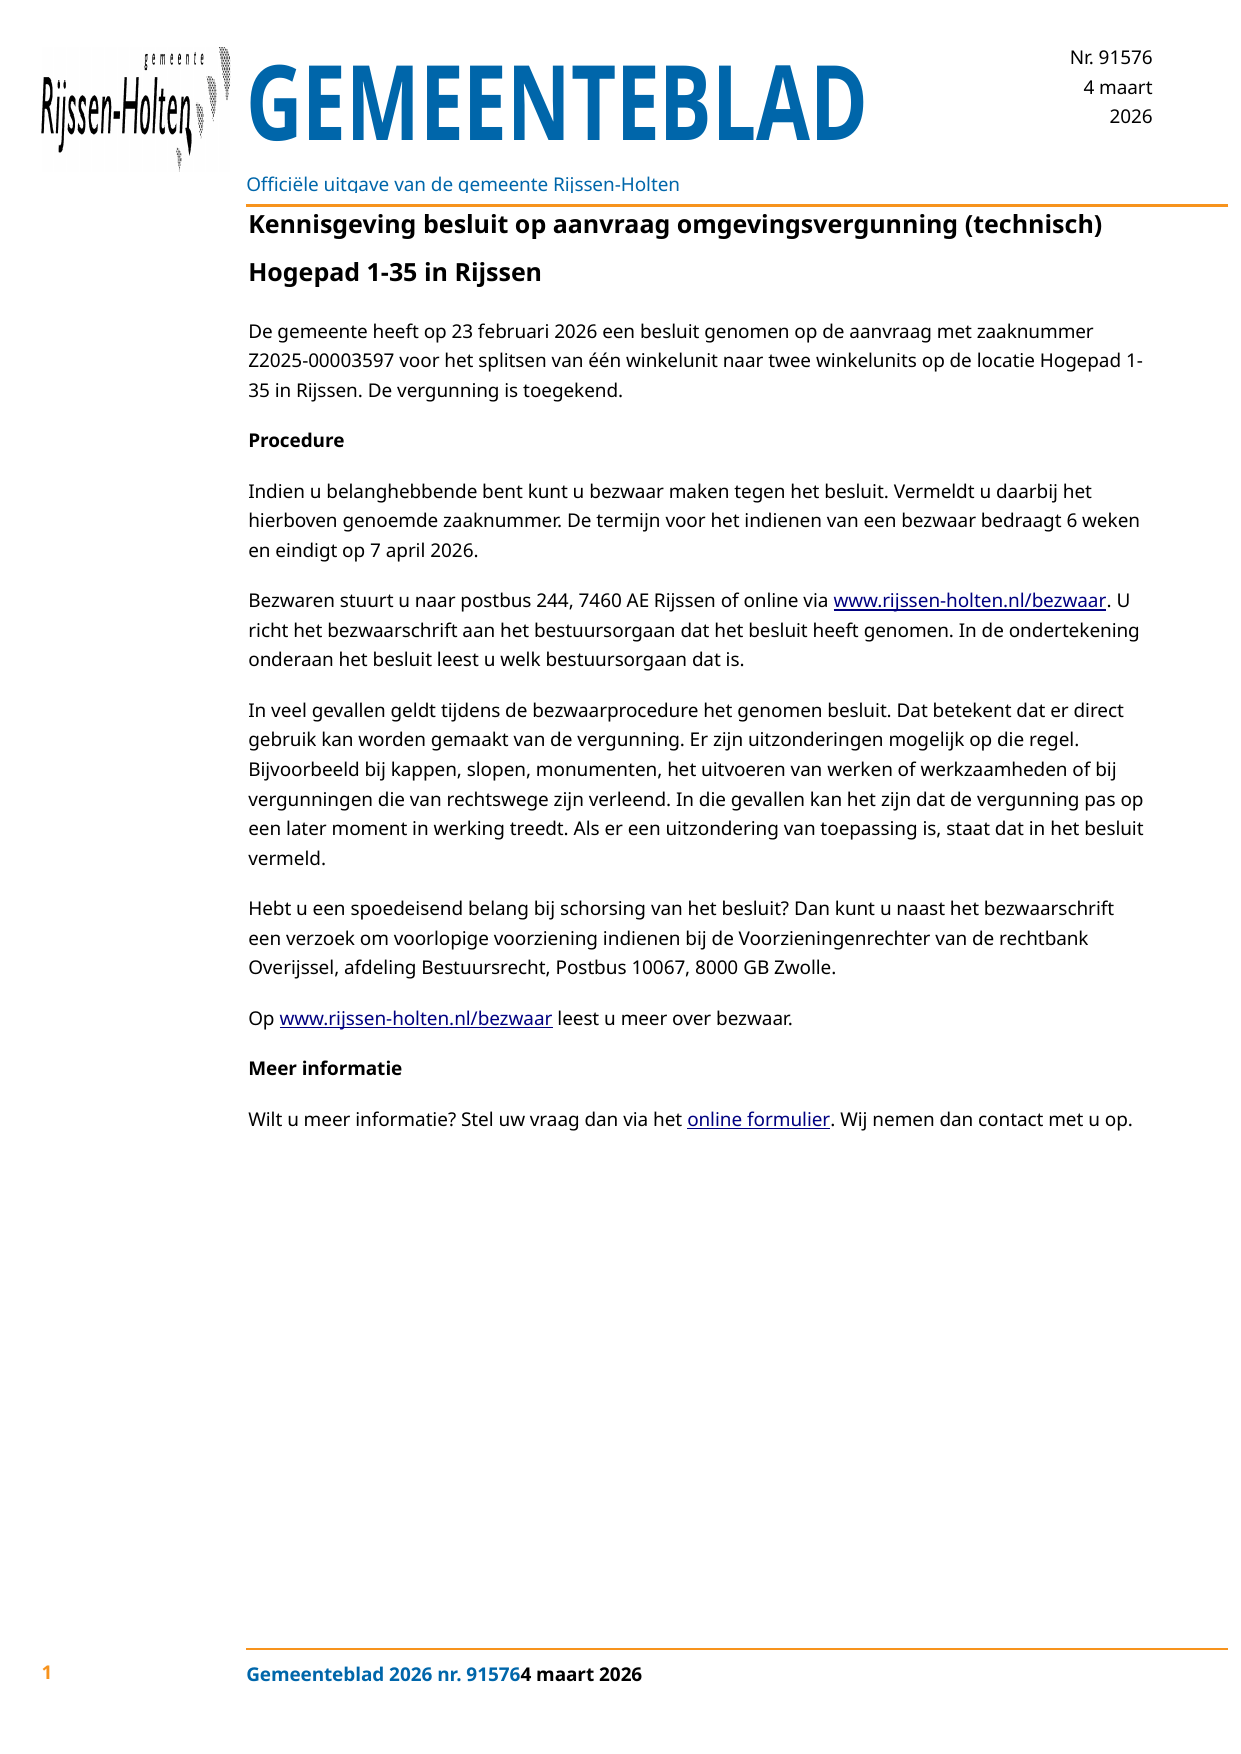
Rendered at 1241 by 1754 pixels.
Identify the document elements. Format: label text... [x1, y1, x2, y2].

text Indien u belanghebbende bent kunt u bezwaar maken tegen het besluit. Vermeldt u daarbij het hierboven genoemde zaaknummer. De termijn voor het indienen van een bezwaar bedraagt 6 weken en eindigt op 7 april 2026. [248, 478, 1152, 563]
text In veel gevallen geldt tijdens de bezwaarprocedure het genomen besluit. Dat betekent dat er direct gebruik kan worden gemaakt van de vergunning. Er zijn uitzonderingen mogelijk op die regel. Bijvoorbeeld bij kappen, slopen, monumenten, het uitvoeren van werken of werkzaamheden of bij vergunningen die van rechtswege zijn verleend. In die gevallen kan het zijn dat de vergunning pas op een later moment in werking treedt. Als er een uitzondering van toepassing is, staat dat in het besluit vermeld. [248, 697, 1152, 871]
picture [41, 47, 231, 172]
text De gemeente heeft op 23 februari 2026 een besluit genomen op de aanvraag met zaaknummer Z2025-00003597 voor het splitsen van één winkelunit naar twee winkelunits op de locatie Hogepad 1-35 in Rijssen. De vergunning is toegekend. [248, 318, 1152, 403]
text Meer informatie [248, 1055, 1152, 1081]
text Kennisgeving besluit op aanvraag omgevingsvergunning (technisch) Hogepad 1-35 in Rijssen [248, 207, 1152, 288]
text Hebt u een spoedeisend belang bij schorsing van het besluit? Dan kunt u naast het bezwaarschrift een verzoek om voorlopige voorziening indienen bij de Voorzieningenrechter van de rechtbank Overijssel, afdeling Bestuursrecht, Postbus 10067, 8000 GB Zwolle. [248, 895, 1152, 980]
text Bezwaren stuurt u naar postbus 244, 7460 AE Rijssen of online via www.rijssen-holten.nl/bezwaar. U richt het bezwaarschrift aan het bestuursorgaan dat het besluit heeft genomen. In de ondertekening onderaan het besluit leest u welk bestuursorgaan dat is. [248, 587, 1152, 672]
text Procedure [248, 427, 1152, 453]
text Op www.rijssen-holten.nl/bezwaar leest u meer over bezwaar. [248, 1005, 1152, 1031]
text Wilt u meer informatie? Stel uw vraag dan via het online formulier. Wij nemen dan contact met u op. [248, 1106, 1152, 1132]
